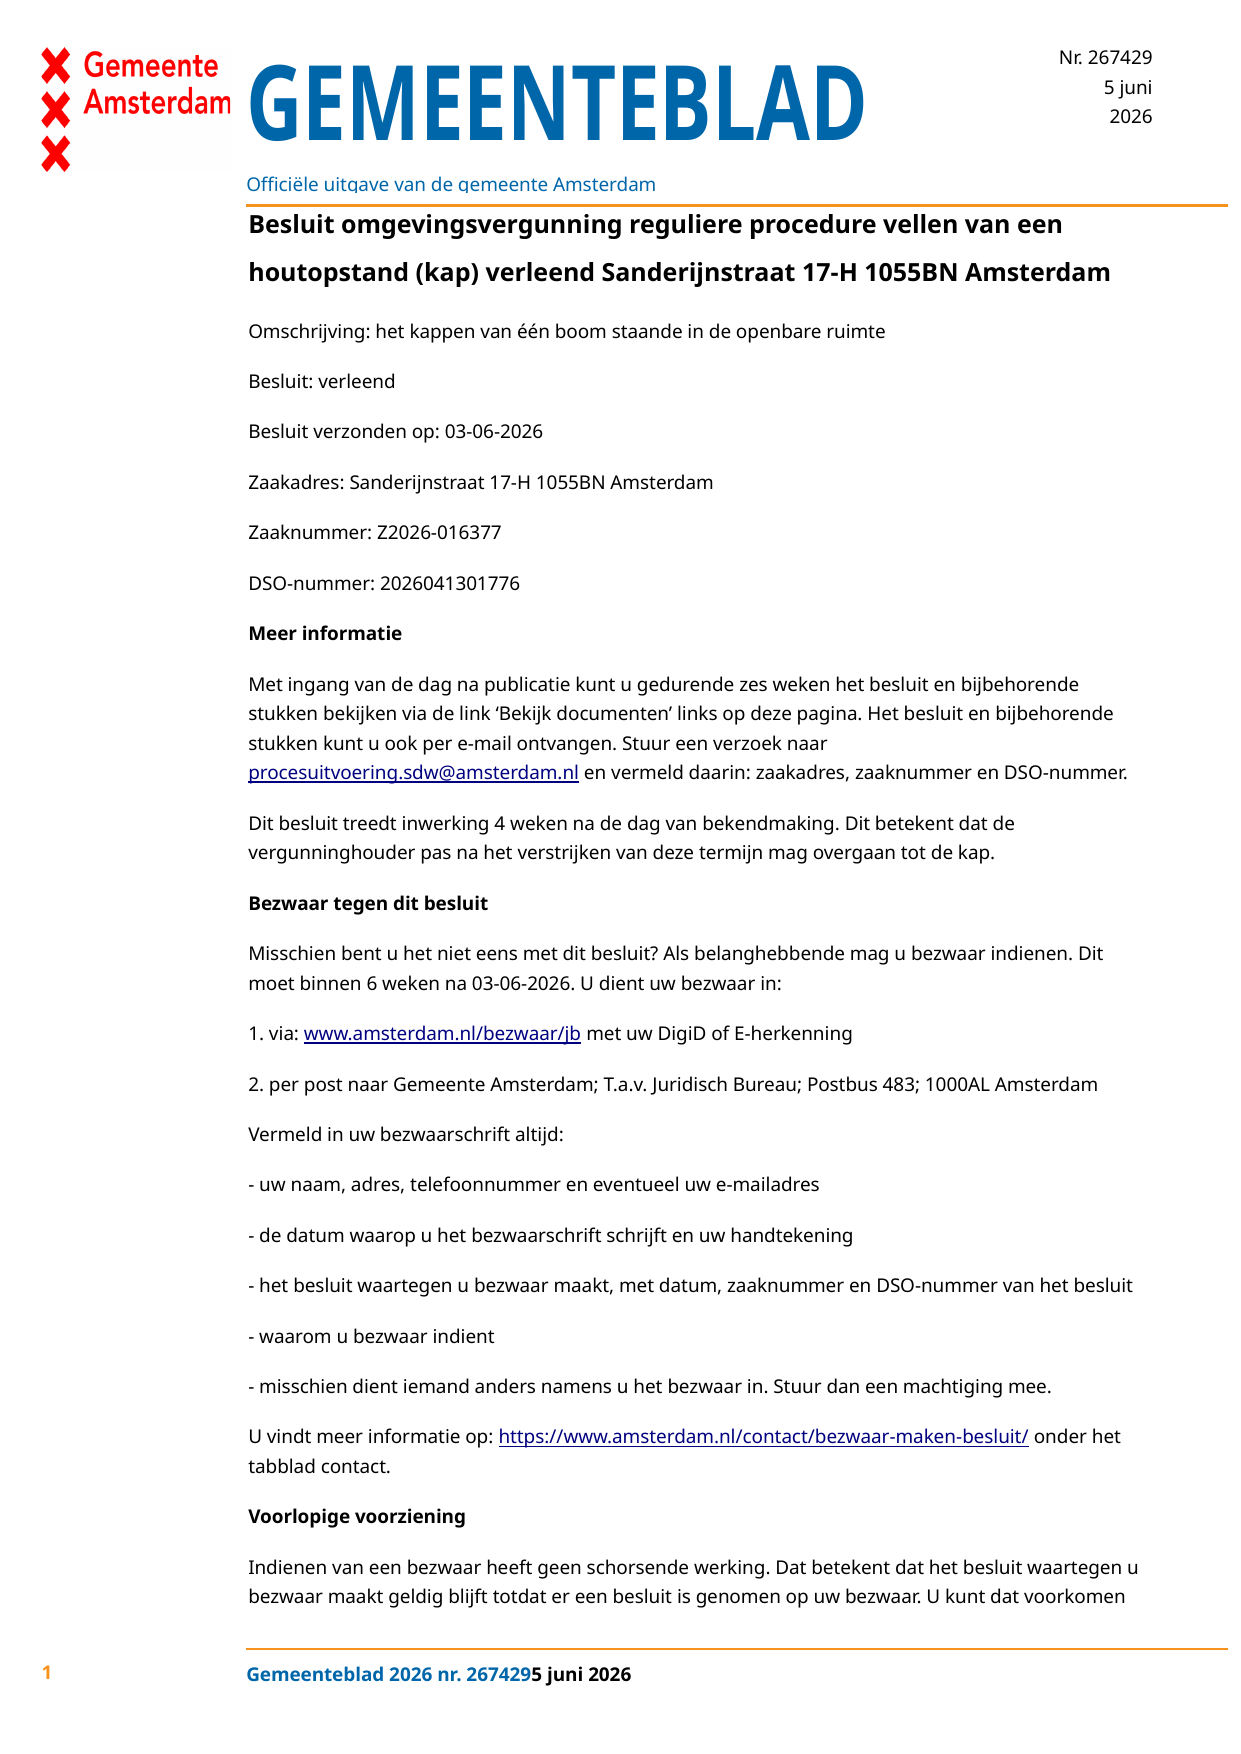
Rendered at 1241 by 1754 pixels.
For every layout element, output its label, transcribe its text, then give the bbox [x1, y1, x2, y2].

text Meer informatie [248, 620, 1152, 646]
text Zaaknummer: Z2026-016377 [248, 519, 1152, 545]
text DSO-nummer: 2026041301776 [248, 570, 1152, 596]
text Vermeld in uw bezwaarschrift altijd: [248, 1121, 1152, 1147]
text 2. per post naar Gemeente Amsterdam; T.a.v. Juridisch Bureau; Postbus 483; 1000AL Amsterdam [248, 1071, 1152, 1097]
text Dit besluit treedt inwerking 4 weken na de dag van bekendmaking. Dit betekent dat de vergunninghouder pas na het verstrijken van deze termijn mag overgaan tot de kap. [248, 810, 1152, 865]
text U vindt meer informatie op: https://www.amsterdam.nl/contact/bezwaar-maken-besluit/ onder het tabblad contact. [248, 1424, 1152, 1479]
text Misschien bent u het niet eens met dit besluit? Als belanghebbende mag u bezwaar indienen. Dit moet binnen 6 weken na 03-06-2026. U dient uw bezwaar in: [248, 940, 1152, 996]
text - de datum waarop u het bezwaarschrift schrijft en uw handtekening [248, 1222, 1152, 1248]
text Indienen van een bezwaar heeft geen schorsende werking. Dat betekent dat het besluit waartegen u bezwaar maakt geldig blijft totdat er een besluit is genomen op uw bezwaar. U kunt dat voorkomen [248, 1554, 1152, 1609]
text - misschien dient iemand anders namens u het bezwaar in. Stuur dan een machtiging mee. [248, 1373, 1152, 1399]
text Met ingang van de dag na publicatie kunt u gedurende zes weken het besluit en bijbehorende stukken bekijken via de link ‘Bekijk documenten’ links op deze pagina. Het besluit en bijbehorende stukken kunt u ook per e-mail ontvangen. Stuur een verzoek naar procesuitvoering.sdw@amsterdam.nl en vermeld daarin: zaakadres, zaaknummer en DSO-nummer. [248, 671, 1152, 785]
text Besluit: verleend [248, 368, 1152, 394]
text - het besluit waartegen u bezwaar maakt, met datum, zaaknummer en DSO-nummer van het besluit [248, 1272, 1152, 1298]
text Omschrijving: het kappen van één boom staande in de openbare ruimte [248, 318, 1152, 344]
picture [41, 47, 231, 172]
text Voorlopige voorziening [248, 1504, 1152, 1529]
text Bezwaar tegen dit besluit [248, 890, 1152, 916]
text Besluit omgevingsvergunning reguliere procedure vellen van een houtopstand (kap) verleend Sanderijnstraat 17-H 1055BN Amsterdam [248, 207, 1152, 288]
text Besluit verzonden op: 03-06-2026 [248, 419, 1152, 444]
text - waarom u bezwaar indient [248, 1323, 1152, 1349]
text Zaakadres: Sanderijnstraat 17-H 1055BN Amsterdam [248, 469, 1152, 495]
text 1. via: www.amsterdam.nl/bezwaar/jb met uw DigiD of E-herkenning [248, 1020, 1152, 1046]
text - uw naam, adres, telefoonnummer en eventueel uw e-mailadres [248, 1172, 1152, 1197]
